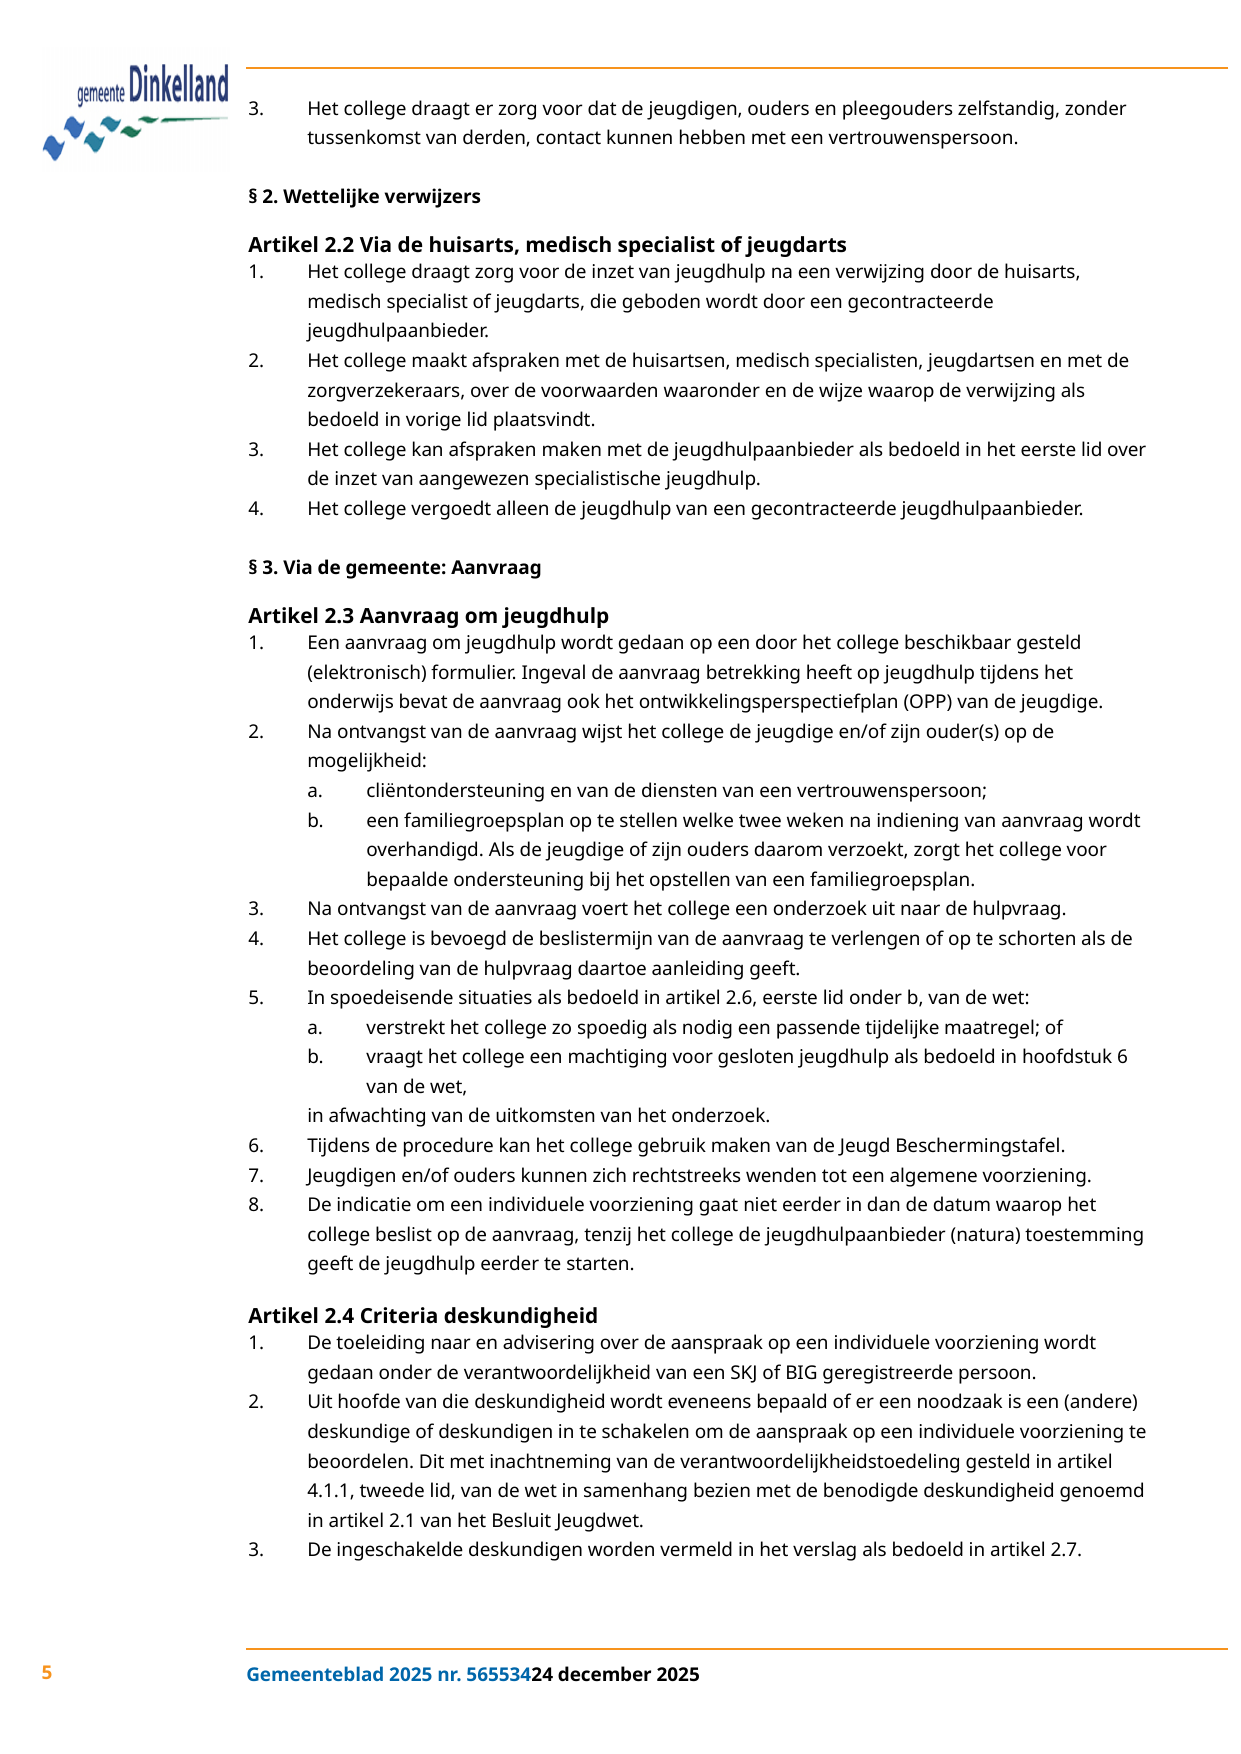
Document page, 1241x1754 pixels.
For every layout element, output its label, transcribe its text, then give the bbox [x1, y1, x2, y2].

list Na ontvangst van de aanvraag voert het college een onderzoek uit naar de hulpvraag. [248, 896, 1152, 921]
list Het college draagt zorg voor de inzet van jeugdhulp na een verwijzing door de huisarts, medisch specialist of jeugdarts, die geboden wordt door een gecontracteerde jeugdhulpaanbieder. [248, 258, 1152, 343]
text § 3. Via de gemeente: Aanvraag [248, 554, 1152, 580]
list Tijdens de procedure kan het college gebruik maken van de Jeugd Beschermingstafel. [248, 1132, 1152, 1158]
list Het college vergoedt alleen de jeugdhulp van een gecontracteerde jeugdhulpaanbieder. [248, 495, 1152, 521]
list Na ontvangst van de aanvraag wijst het college de jeugdige en/of zijn ouder(s) op de mogelijkheid: [248, 718, 1152, 773]
list verstrekt het college zo spoedig als nodig een passende tijdelijke maatregel; of [307, 1014, 1152, 1040]
list cliëntondersteuning en van de diensten van een vertrouwenspersoon; [307, 777, 1152, 803]
text Artikel 2.3 Aanvraag om jeugdhulp [248, 601, 1152, 629]
list in afwachting van de uitkomsten van het onderzoek. [248, 1103, 1152, 1128]
list Uit hoofde van die deskundigheid wordt eveneens bepaald of er een noodzaak is een (andere) deskundige of deskundigen in te schakelen om de aanspraak op een individuele voorziening te beoordelen. Dit met inachtneming van de verantwoordelijkheidstoedeling gesteld in artikel 4.1.1, tweede lid, van de wet in samenhang bezien met de benodigde deskundigheid genoemd in artikel 2.1 van het Besluit Jeugdwet. [248, 1389, 1152, 1533]
picture [41, 47, 231, 172]
list Het college is bevoegd de beslistermijn van de aanvraag te verlengen of op te schorten als de beoordeling van de hulpvraag daartoe aanleiding geeft. [248, 925, 1152, 981]
list Het college draagt er zorg voor dat de jeugdigen, ouders en pleegouders zelfstandig, zonder tussenkomst van derden, contact kunnen hebben met een vertrouwenspersoon. [248, 95, 1152, 150]
list een familiegroepsplan op te stellen welke twee weken na indiening van aanvraag wordt overhandigd. Als de jeugdige of zijn ouders daarom verzoekt, zorgt het college voor bepaalde ondersteuning bij het opstellen van een familiegroepsplan. [307, 807, 1152, 892]
text Artikel 2.2 Via de huisarts, medisch specialist of jeugdarts [248, 230, 1152, 258]
text Artikel 2.4 Criteria deskundigheid [248, 1301, 1152, 1329]
list Een aanvraag om jeugdhulp wordt gedaan op een door het college beschikbaar gesteld (elektronisch) formulier. Ingeval de aanvraag betrekking heeft op jeugdhulp tijdens het onderwijs bevat de aanvraag ook het ontwikkelingsperspectiefplan (OPP) van de jeugdige. [248, 629, 1152, 714]
list Jeugdigen en/of ouders kunnen zich rechtstreeks wenden tot een algemene voorziening. [248, 1162, 1152, 1188]
list Het college kan afspraken maken met de jeugdhulpaanbieder als bedoeld in het eerste lid over de inzet van aangewezen specialistische jeugdhulp. [248, 436, 1152, 491]
list vraagt het college een machtiging voor gesloten jeugdhulp als bedoeld in hoofdstuk 6 van de wet, [307, 1043, 1152, 1099]
list De indicatie om een individuele voorziening gaat niet eerder in dan de datum waarop het college beslist op de aanvraag, tenzij het college de jeugdhulpaanbieder (natura) toestemming geeft de jeugdhulp eerder te starten. [248, 1191, 1152, 1276]
list De toeleiding naar en advisering over de aanspraak op een individuele voorziening wordt gedaan onder de verantwoordelijkheid van een SKJ of BIG geregistreerde persoon. [248, 1329, 1152, 1385]
list In spoedeisende situaties als bedoeld in artikel 2.6, eerste lid onder b, van de wet: [248, 984, 1152, 1010]
list De ingeschakelde deskundigen worden vermeld in het verslag als bedoeld in artikel 2.7. [248, 1537, 1152, 1562]
list Het college maakt afspraken met de huisartsen, medisch specialisten, jeugdartsen en met de zorgverzekeraars, over de voorwaarden waaronder en de wijze waarop de verwijzing als bedoeld in vorige lid plaatsvindt. [248, 347, 1152, 432]
text § 2. Wettelijke verwijzers [248, 183, 1152, 209]
